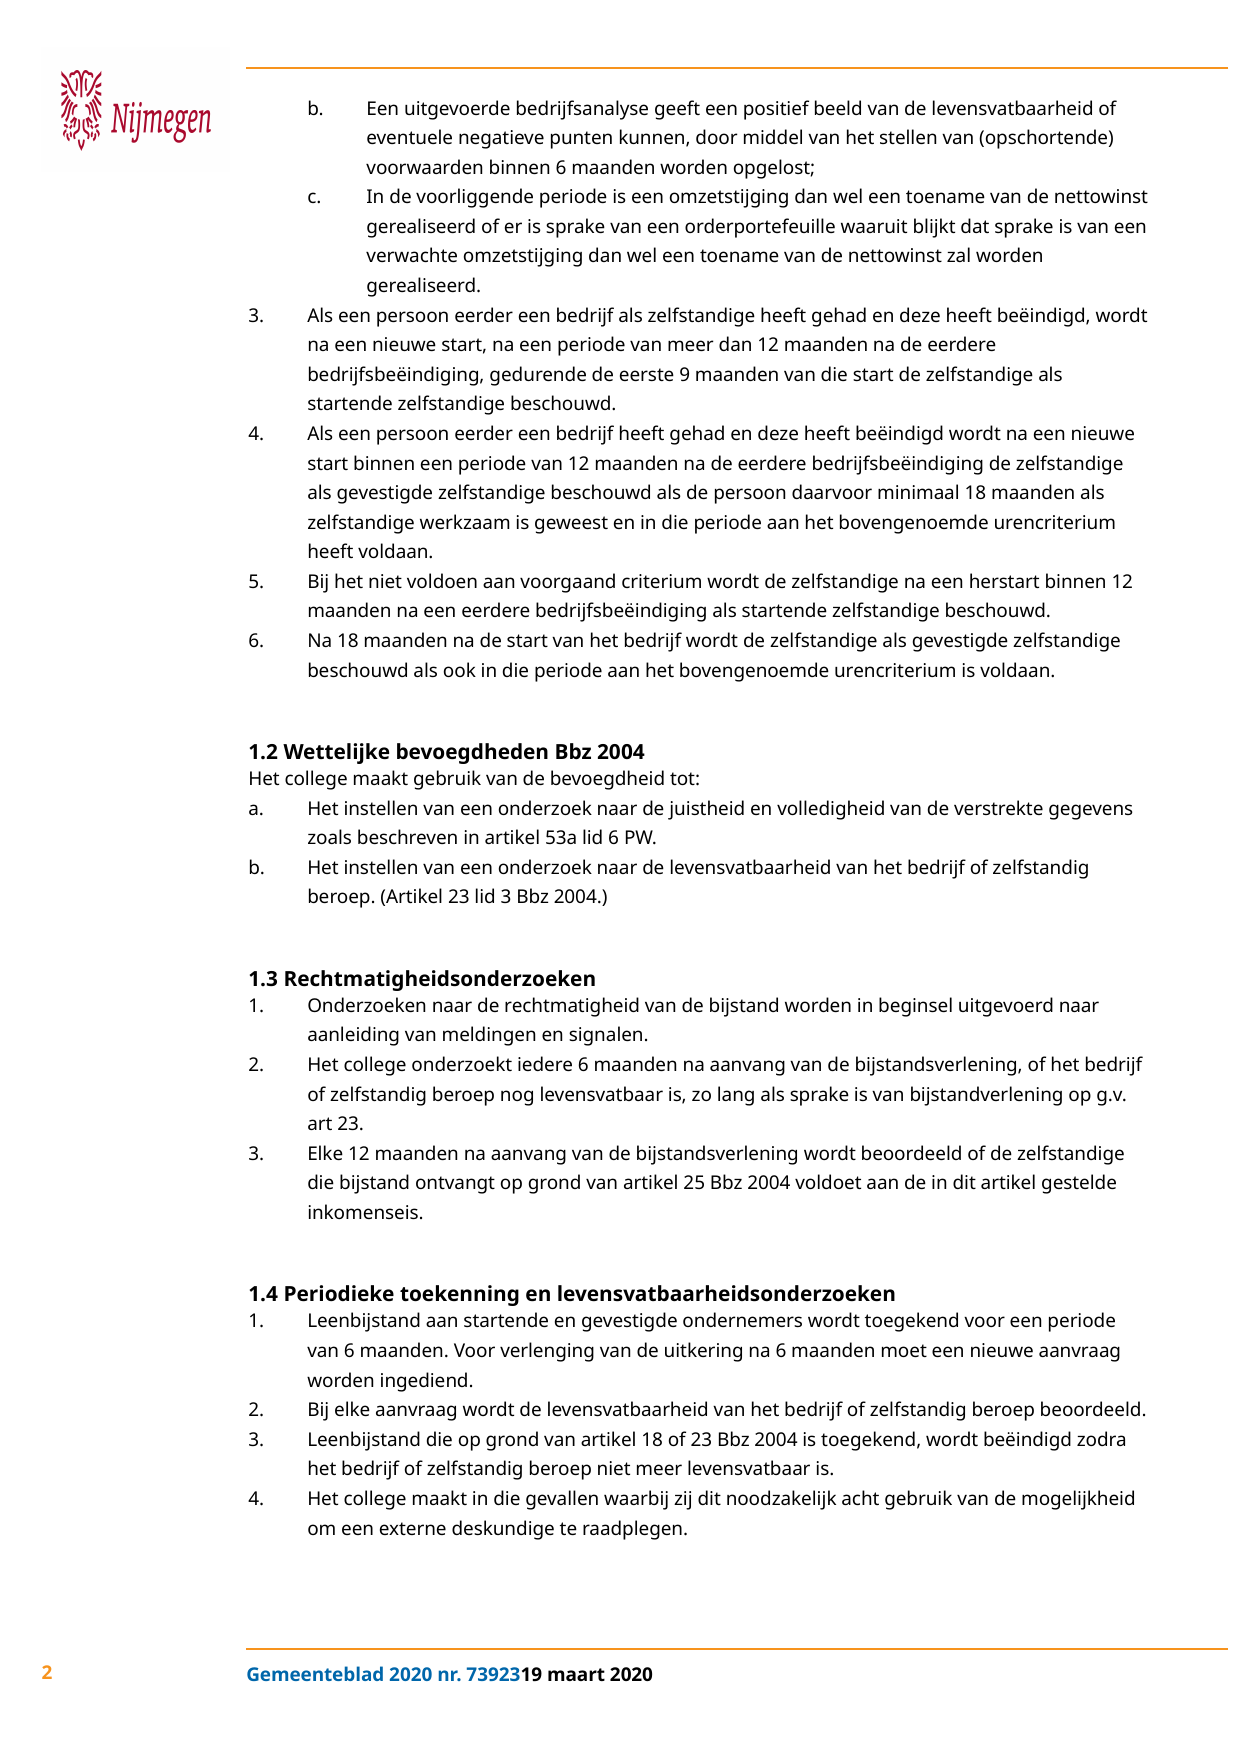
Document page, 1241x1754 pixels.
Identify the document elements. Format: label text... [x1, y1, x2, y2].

list Bij het niet voldoen aan voorgaand criterium wordt de zelfstandige na een herstart binnen 12 maanden na een eerdere bedrijfsbeëindiging als startende zelfstandige beschouwd. [248, 568, 1152, 623]
text 1.4 Periodieke toekenning en levensvatbaarheidsonderzoeken [248, 1279, 1152, 1308]
text 1.3 Rechtmatigheidsonderzoeken [248, 964, 1152, 992]
list Een uitgevoerde bedrijfsanalyse geeft een positief beeld van de levensvatbaarheid of eventuele negatieve punten kunnen, door middel van het stellen van (opschortende) voorwaarden binnen 6 maanden worden opgelost; [307, 95, 1152, 180]
list Bij elke aanvraag wordt de levensvatbaarheid van het bedrijf of zelfstandig beroep beoordeeld. [248, 1396, 1152, 1422]
list Na 18 maanden na de start van het bedrijf wordt de zelfstandige als gevestigde zelfstandige beschouwd als ook in die periode aan het bovengenoemde urencriterium is voldaan. [248, 627, 1152, 683]
list Het college maakt in die gevallen waarbij zij dit noodzakelijk acht gebruik van de mogelijkheid om een externe deskundige te raadplegen. [248, 1485, 1152, 1540]
list Het college onderzoekt iedere 6 maanden na aanvang van de bijstandsverlening, of het bedrijf of zelfstandig beroep nog levensvatbaar is, zo lang als sprake is van bijstandverlening op g.v. art 23. [248, 1051, 1152, 1136]
list Als een persoon eerder een bedrijf als zelfstandige heeft gehad en deze heeft beëindigd, wordt na een nieuwe start, na een periode van meer dan 12 maanden na de eerdere bedrijfsbeëindiging, gedurende de eerste 9 maanden van die start de zelfstandige als startende zelfstandige beschouwd. [248, 302, 1152, 416]
list Onderzoeken naar de rechtmatigheid van de bijstand worden in beginsel uitgevoerd naar aanleiding van meldingen en signalen. [248, 992, 1152, 1047]
picture [41, 47, 231, 172]
list Als een persoon eerder een bedrijf heeft gehad en deze heeft beëindigd wordt na een nieuwe start binnen een periode van 12 maanden na de eerdere bedrijfsbeëindiging de zelfstandige als gevestigde zelfstandige beschouwd als de persoon daarvoor minimaal 18 maanden als zelfstandige werkzaam is geweest en in die periode aan het bovengenoemde urencriterium heeft voldaan. [248, 420, 1152, 564]
list Elke 12 maanden na aanvang van de bijstandsverlening wordt beoordeeld of de zelfstandige die bijstand ontvangt op grond van artikel 25 Bbz 2004 voldoet aan de in dit artikel gestelde inkomenseis. [248, 1140, 1152, 1225]
list Het instellen van een onderzoek naar de juistheid en volledigheid van de verstrekte gegevens zoals beschreven in artikel 53a lid 6 PW. [248, 795, 1152, 850]
list Leenbijstand die op grond van artikel 18 of 23 Bbz 2004 is toegekend, wordt beëindigd zodra het bedrijf of zelfstandig beroep niet meer levensvatbaar is. [248, 1426, 1152, 1481]
text Het college maakt gebruik van de bevoegdheid tot: [248, 765, 1152, 791]
list Leenbijstand aan startende en gevestigde ondernemers wordt toegekend voor een periode van 6 maanden. Voor verlenging van de uitkering na 6 maanden moet een nieuwe aanvraag worden ingediend. [248, 1308, 1152, 1392]
list Het instellen van een onderzoek naar de levensvatbaarheid van het bedrijf of zelfstandig beroep. (Artikel 23 lid 3 Bbz 2004.) [248, 854, 1152, 909]
text 1.2 Wettelijke bevoegdheden Bbz 2004 [248, 737, 1152, 765]
list In de voorliggende periode is een omzetstijging dan wel een toename van de nettowinst gerealiseerd of er is sprake van een orderportefeuille waaruit blijkt dat sprake is van een verwachte omzetstijging dan wel een toename van de nettowinst zal worden gerealiseerd. [307, 183, 1152, 298]
